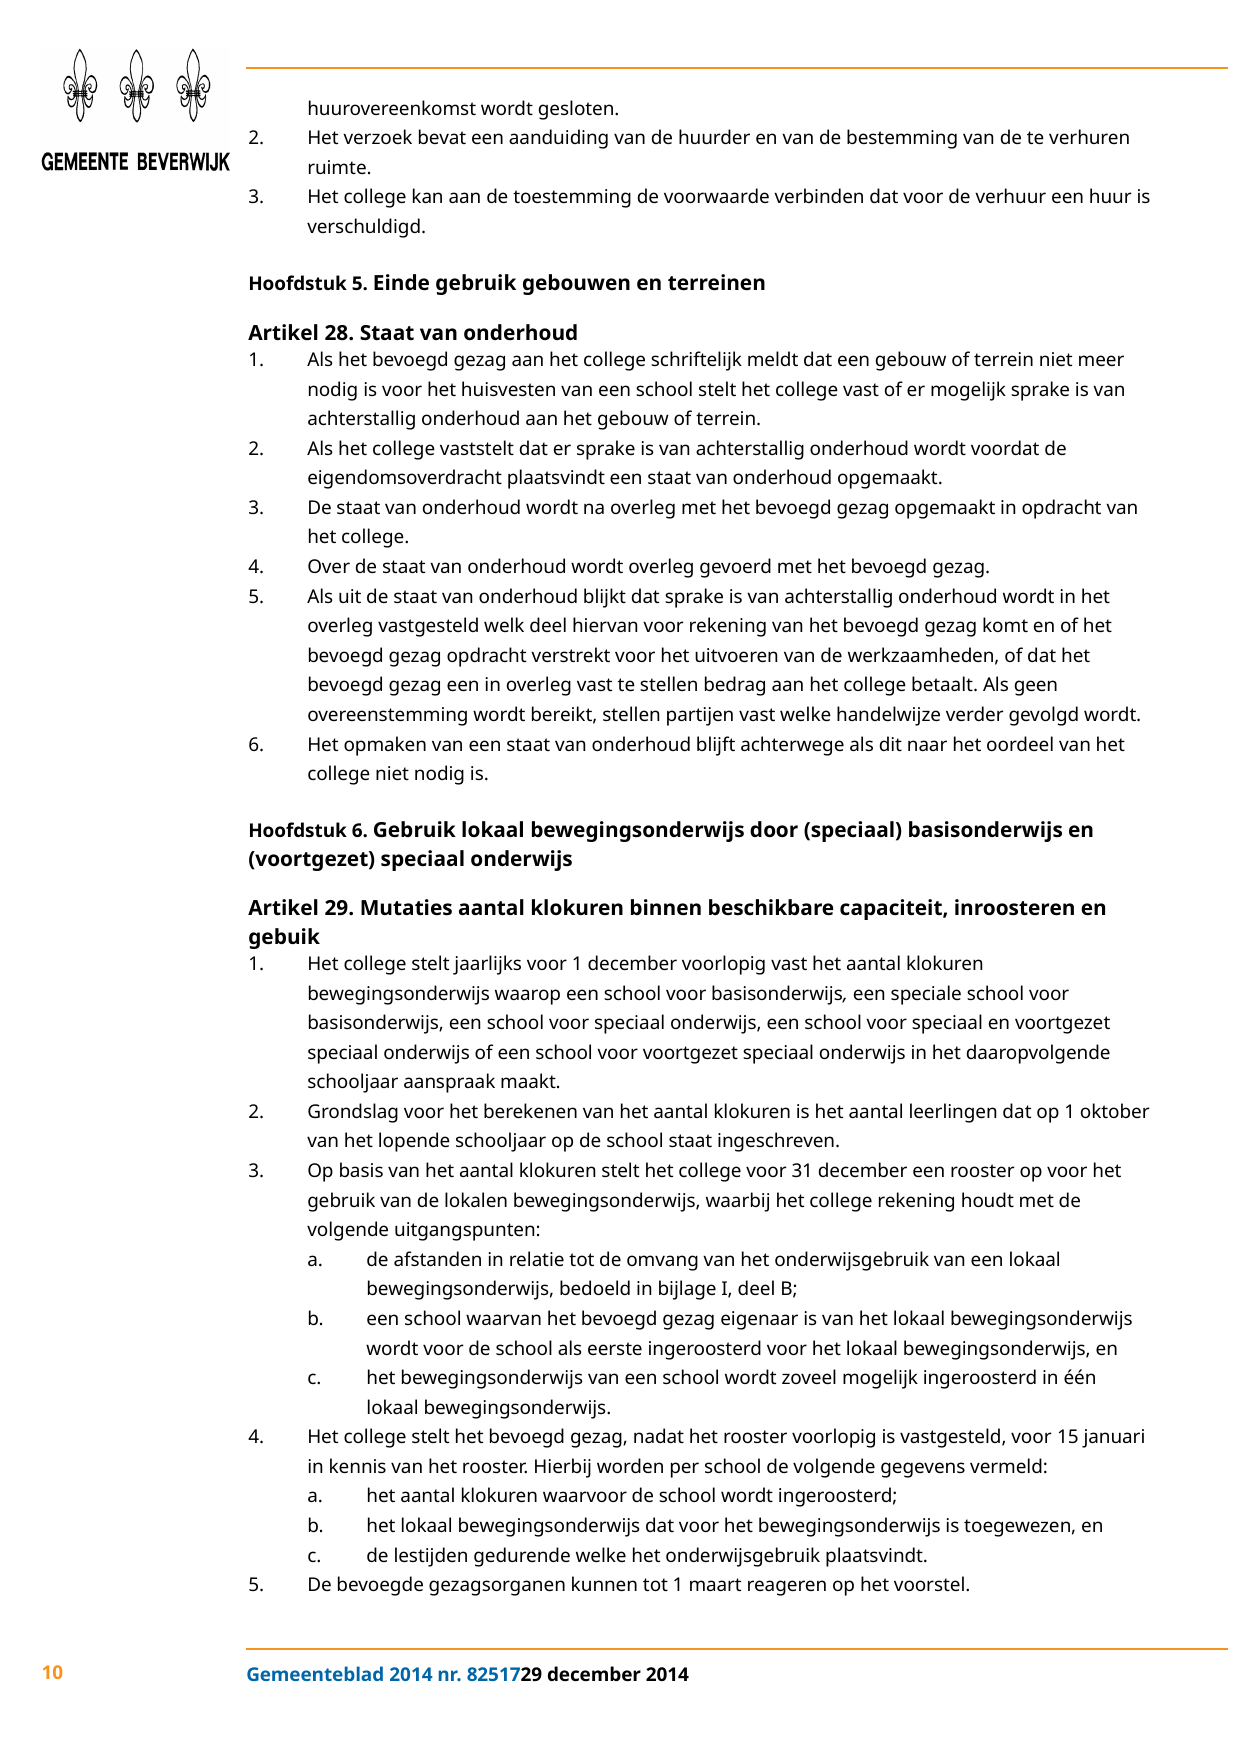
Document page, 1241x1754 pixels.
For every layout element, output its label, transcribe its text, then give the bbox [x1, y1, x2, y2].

list Grondslag voor het berekenen van het aantal klokuren is het aantal leerlingen dat op 1 oktober van het lopende schooljaar op de school staat ingeschreven. [248, 1098, 1152, 1153]
text Hoofdstuk 5. Einde gebruik gebouwen en terreinen [248, 268, 1152, 297]
text Artikel 29. Mutaties aantal klokuren binnen beschikbare capaciteit, inroosteren en gebuik [248, 893, 1152, 950]
text Artikel 28. Staat van onderhoud [248, 318, 1152, 346]
list Als het bevoegd gezag aan het college schriftelijk meldt dat een gebouw of terrein niet meer nodig is voor het huisvesten van een school stelt het college vast of er mogelijk sprake is van achterstallig onderhoud aan het gebouw of terrein. [248, 346, 1152, 431]
list Het verzoek bevat een aanduiding van de huurder en van de bestemming van de te verhuren ruimte. [248, 124, 1152, 180]
picture [41, 47, 231, 172]
list huurovereenkomst wordt gesloten. [248, 95, 1152, 121]
list het bewegingsonderwijs van een school wordt zoveel mogelijk ingeroosterd in één lokaal bewegingsonderwijs. [307, 1364, 1152, 1420]
list Als uit de staat van onderhoud blijkt dat sprake is van achterstallig onderhoud wordt in het overleg vastgesteld welk deel hiervan voor rekening van het bevoegd gezag komt en of het bevoegd gezag opdracht verstrekt voor het uitvoeren van de werkzaamheden, of dat het bevoegd gezag een in overleg vast te stellen bedrag aan het college betaalt. Als geen overeenstemming wordt bereikt, stellen partijen vast welke handelwijze verder gevolgd wordt. [248, 583, 1152, 727]
list Het college stelt jaarlijks voor 1 december voorlopig vast het aantal klokuren bewegingsonderwijs waarop een school voor basisonderwijs, een speciale school voor basisonderwijs, een school voor speciaal onderwijs, een school voor speciaal en voortgezet speciaal onderwijs of een school voor voortgezet speciaal onderwijs in het daaropvolgende schooljaar aanspraak maakt. [248, 950, 1152, 1094]
list een school waarvan het bevoegd gezag eigenaar is van het lokaal bewegingsonderwijs wordt voor de school als eerste ingeroosterd voor het lokaal bewegingsonderwijs, en [307, 1305, 1152, 1361]
list Als het college vaststelt dat er sprake is van achterstallig onderhoud wordt voordat de eigendomsoverdracht plaatsvindt een staat van onderhoud opgemaakt. [248, 435, 1152, 490]
list het lokaal bewegingsonderwijs dat voor het bewegingsonderwijs is toegewezen, en [307, 1512, 1152, 1538]
list het aantal klokuren waarvoor de school wordt ingeroosterd; [307, 1483, 1152, 1508]
list de afstanden in relatie tot de omvang van het onderwijsgebruik van een lokaal bewegingsonderwijs, bedoeld in bijlage I, deel B; [307, 1246, 1152, 1301]
list Het college kan aan de toestemming de voorwaarde verbinden dat voor de verhuur een huur is verschuldigd. [248, 183, 1152, 239]
list de lestijden gedurende welke het onderwijsgebruik plaatsvindt. [307, 1542, 1152, 1568]
text Hoofdstuk 6. Gebruik lokaal bewegingsonderwijs door (speciaal) basisonderwijs en (voortgezet) speciaal onderwijs [248, 816, 1152, 872]
list Het opmaken van een staat van onderhoud blijft achterwege als dit naar het oordeel van het college niet nodig is. [248, 731, 1152, 786]
list Over de staat van onderhoud wordt overleg gevoerd met het bevoegd gezag. [248, 553, 1152, 579]
list De bevoegde gezagsorganen kunnen tot 1 maart reageren op het voorstel. [248, 1571, 1152, 1597]
list Op basis van het aantal klokuren stelt het college voor 31 december een rooster op voor het gebruik van de lokalen bewegingsonderwijs, waarbij het college rekening houdt met de volgende uitgangspunten: [248, 1157, 1152, 1242]
list Het college stelt het bevoegd gezag, nadat het rooster voorlopig is vastgesteld, voor 15 januari in kennis van het rooster. Hierbij worden per school de volgende gegevens vermeld: [248, 1423, 1152, 1479]
list De staat van onderhoud wordt na overleg met het bevoegd gezag opgemaakt in opdracht van het college. [248, 494, 1152, 549]
